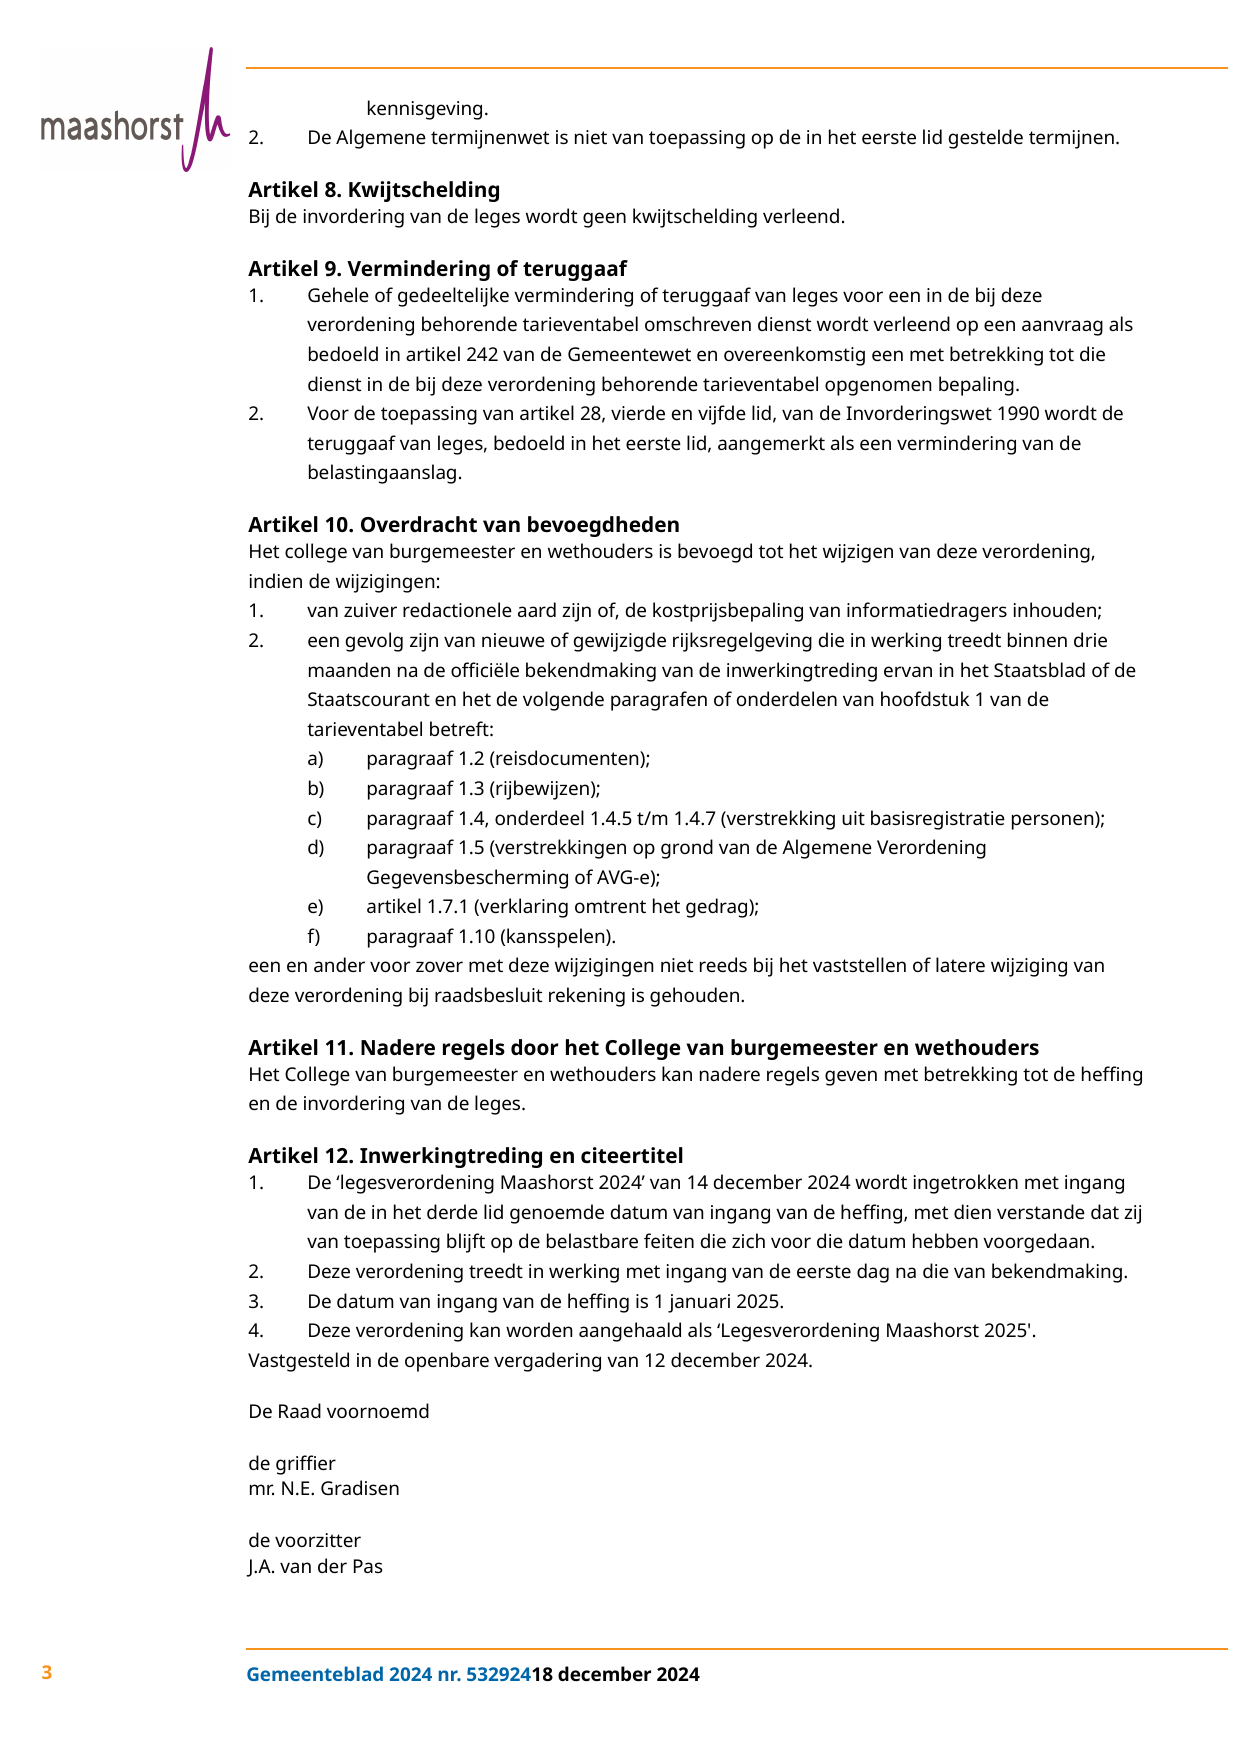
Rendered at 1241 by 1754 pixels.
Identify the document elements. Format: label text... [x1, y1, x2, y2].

text de voorzitter [248, 1527, 1152, 1553]
text de griffier [248, 1450, 1152, 1476]
list een gevolg zijn van nieuwe of gewijzigde rijksregelgeving die in werking treedt binnen drie maanden na de officiële bekendmaking van de inwerkingtreding ervan in het Staatsblad of de Staatscourant en het de volgende paragrafen of onderdelen van hoofdstuk 1 van de tarieventabel betreft: [248, 627, 1152, 742]
text Het college van burgemeester en wethouders is bevoegd tot het wijzigen van deze verordening, indien de wijzigingen: [248, 538, 1152, 594]
text mr. N.E. Gradisen [248, 1476, 1152, 1501]
text Het College van burgemeester en wethouders kan nadere regels geven met betrekking tot de heffing en de invordering van de leges. [248, 1061, 1152, 1116]
list paragraaf 1.5 (verstrekkingen op grond van de Algemene Verordening Gegevensbescherming of AVG-e); [307, 834, 1152, 889]
text Artikel 8. Kwijtschelding [248, 175, 1152, 203]
list De ‘legesverordening Maashorst 2024’ van 14 december 2024 wordt ingetrokken met ingang van de in het derde lid genoemde datum van ingang van de heffing, met dien verstande dat zij van toepassing blijft op de belastbare feiten die zich voor die datum hebben voorgedaan. [248, 1169, 1152, 1254]
text J.A. van der Pas [248, 1553, 1152, 1578]
text De Raad voornoemd [248, 1398, 1152, 1424]
list paragraaf 1.3 (rijbewijzen); [307, 775, 1152, 801]
list van zuiver redactionele aard zijn of, de kostprijsbepaling van informatiedragers inhouden; [248, 598, 1152, 623]
text een en ander voor zover met deze wijzigingen niet reeds bij het vaststellen of latere wijziging van deze verordening bij raadsbesluit rekening is gehouden. [248, 953, 1152, 1008]
list Deze verordening treedt in werking met ingang van de eerste dag na die van bekendmaking. [248, 1258, 1152, 1284]
list kennisgeving. [307, 95, 1152, 121]
list De datum van ingang van de heffing is 1 januari 2025. [248, 1288, 1152, 1313]
text Artikel 10. Overdracht van bevoegdheden [248, 510, 1152, 538]
list Deze verordening kan worden aangehaald als ‘Legesverordening Maashorst 2025'. [248, 1317, 1152, 1343]
list paragraaf 1.4, onderdeel 1.4.5 t/m 1.4.7 (verstrekking uit basisregistratie personen); [307, 805, 1152, 830]
list Voor de toepassing van artikel 28, vierde en vijfde lid, van de Invorderingswet 1990 wordt de teruggaaf van leges, bedoeld in het eerste lid, aangemerkt als een vermindering van de belastingaanslag. [248, 400, 1152, 485]
list paragraaf 1.10 (kansspelen). [307, 923, 1152, 949]
text Artikel 11. Nadere regels door het College van burgemeester en wethouders [248, 1033, 1152, 1061]
text Artikel 12. Inwerkingtreding en citeertitel [248, 1141, 1152, 1169]
list De Algemene termijnenwet is niet van toepassing op de in het eerste lid gestelde termijnen. [248, 124, 1152, 150]
list Gehele of gedeeltelijke vermindering of teruggaaf van leges voor een in de bij deze verordening behorende tarieventabel omschreven dienst wordt verleend op een aanvraag als bedoeld in artikel 242 van de Gemeentewet en overeenkomstig een met betrekking tot die dienst in de bij deze verordening behorende tarieventabel opgenomen bepaling. [248, 282, 1152, 397]
list artikel 1.7.1 (verklaring omtrent het gedrag); [307, 893, 1152, 919]
text Bij de invordering van de leges wordt geen kwijtschelding verleend. [248, 203, 1152, 229]
picture [41, 47, 231, 172]
text Artikel 9. Vermindering of teruggaaf [248, 254, 1152, 282]
list paragraaf 1.2 (reisdocumenten); [307, 746, 1152, 771]
text Vastgesteld in de openbare vergadering van 12 december 2024. [248, 1347, 1152, 1373]
